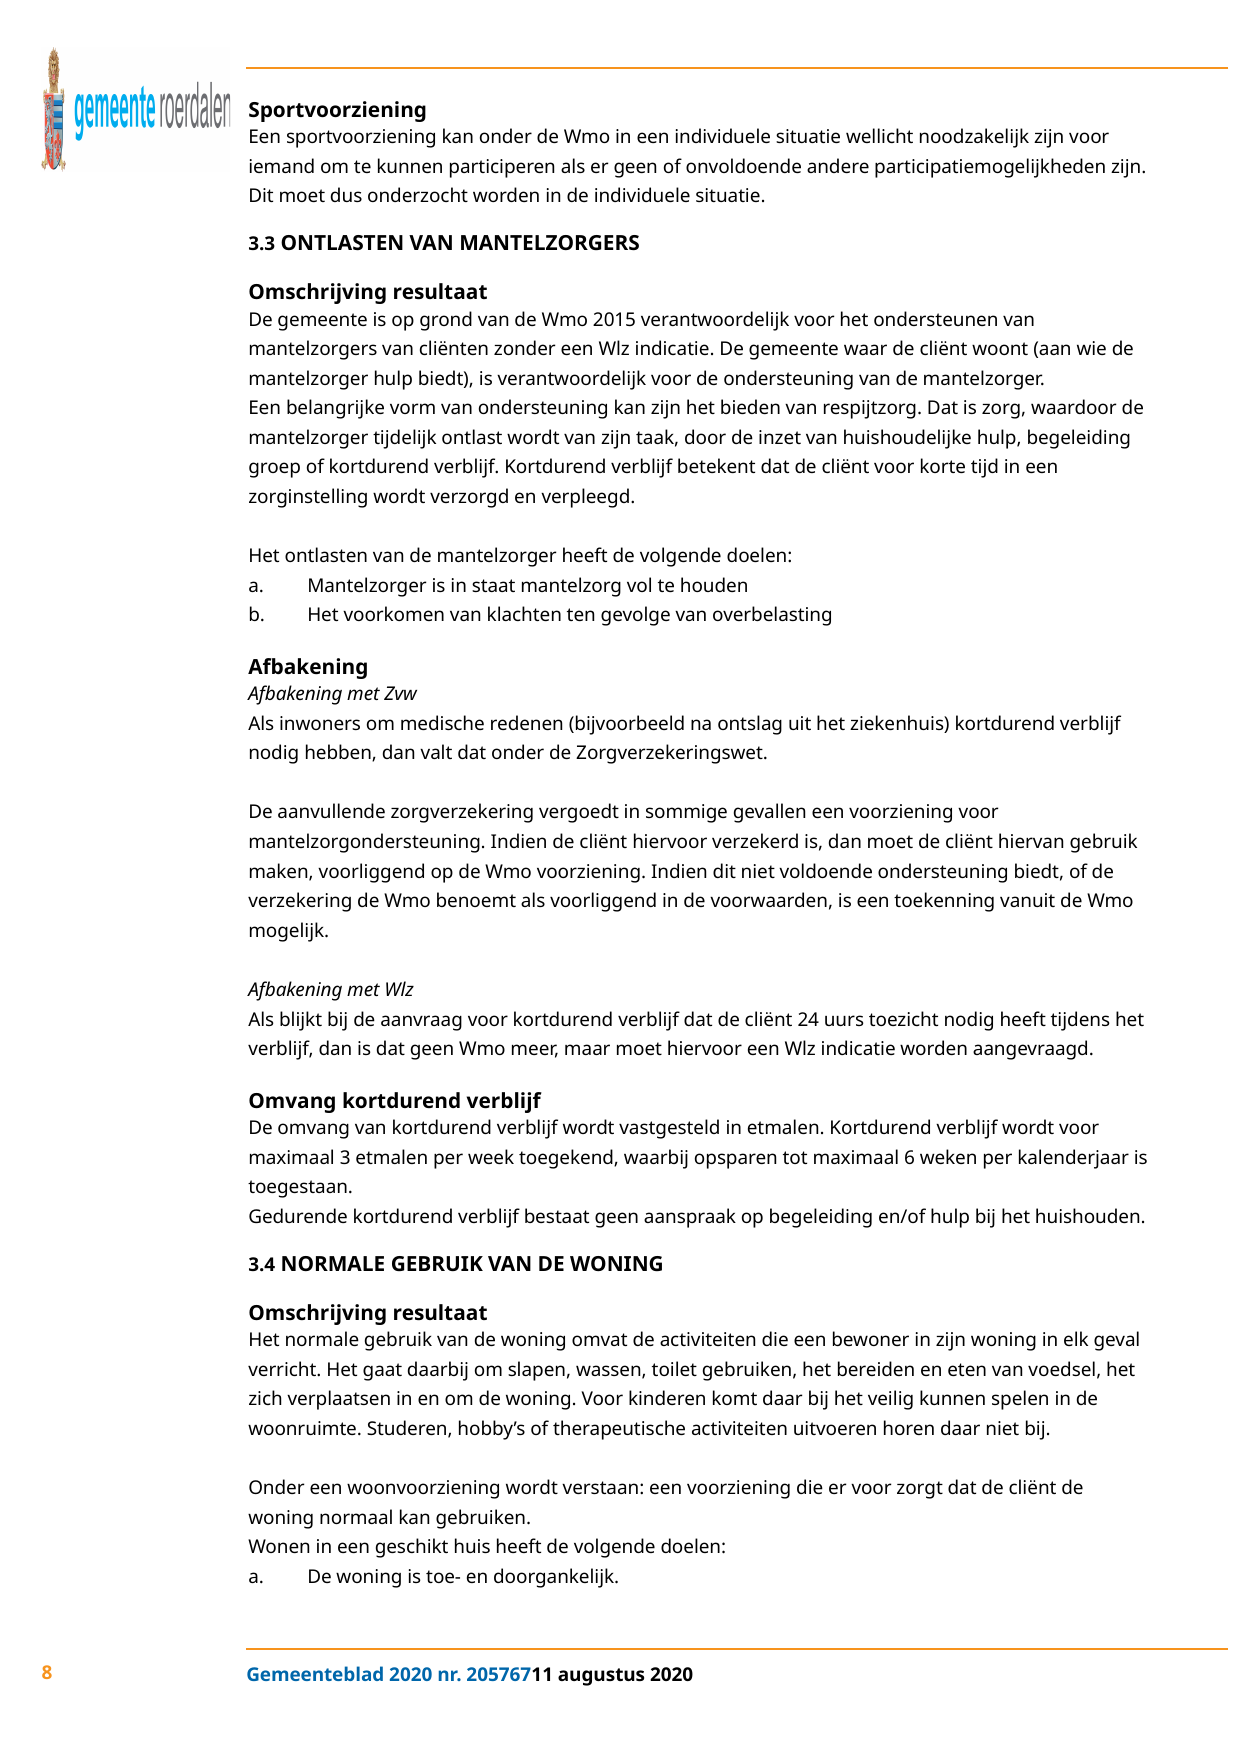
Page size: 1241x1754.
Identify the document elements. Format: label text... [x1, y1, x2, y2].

text Afbakening met Wlz [248, 976, 1152, 1002]
text De aanvullende zorgverzekering vergoedt in sommige gevallen een voorziening voor mantelzorgondersteuning. Indien de cliënt hiervoor verzekerd is, dan moet de cliënt hiervan gebruik maken, voorliggend op de Wmo voorziening. Indien dit niet voldoende ondersteuning biedt, of de verzekering de Wmo benoemt als voorliggend in de voorwaarden, is een toekenning vanuit de Wmo mogelijk. [248, 799, 1152, 943]
text Wonen in een geschikt huis heeft de volgende doelen: [248, 1533, 1152, 1559]
text 3.4 NORMALE GEBRUIK VAN DE WONING [248, 1249, 1152, 1277]
text De omvang van kortdurend verblijf wordt vastgesteld in etmalen. Kortdurend verblijf wordt voor maximaal 3 etmalen per week toegekend, waarbij opsparen tot maximaal 6 weken per kalenderjaar is toegestaan. [248, 1114, 1152, 1199]
text Een sportvoorziening kan onder de Wmo in een individuele situatie wellicht noodzakelijk zijn voor iemand om te kunnen participeren als er geen of onvoldoende andere participatiemogelijkheden zijn. Dit moet dus onderzocht worden in de individuele situatie. [248, 123, 1152, 208]
text Onder een woonvoorziening wordt verstaan: een voorziening die er voor zorgt dat de cliënt de woning normaal kan gebruiken. [248, 1474, 1152, 1529]
text Omschrijving resultaat [248, 1298, 1152, 1326]
text Omvang kortdurend verblijf [248, 1086, 1152, 1114]
list Het voorkomen van klachten ten gevolge van overbelasting [248, 602, 1152, 627]
text Als blijkt bij de aanvraag voor kortdurend verblijf dat de cliënt 24 uurs toezicht nodig heeft tijdens het verblijf, dan is dat geen Wmo meer, maar moet hiervoor een Wlz indicatie worden aangevraagd. [248, 1006, 1152, 1061]
text Sportvoorziening [248, 95, 1152, 123]
list De woning is toe- en doorgankelijk. [248, 1563, 1152, 1589]
text De gemeente is op grond van de Wmo 2015 verantwoordelijk voor het ondersteunen van mantelzorgers van cliënten zonder een Wlz indicatie. De gemeente waar de cliënt woont (aan wie de mantelzorger hulp biedt), is verantwoordelijk voor de ondersteuning van de mantelzorger. [248, 306, 1152, 391]
text Afbakening met Zvw [248, 680, 1152, 706]
text Afbakening [248, 652, 1152, 680]
text Het ontlasten van de mantelzorger heeft de volgende doelen: [248, 542, 1152, 568]
list Mantelzorger is in staat mantelzorg vol te houden [248, 572, 1152, 598]
text 3.3 ONTLASTEN VAN MANTELZORGERS [248, 228, 1152, 256]
text Gedurende kortdurend verblijf bestaat geen aanspraak op begeleiding en/of hulp bij het huishouden. [248, 1203, 1152, 1229]
text Het normale gebruik van de woning omvat de activiteiten die een bewoner in zijn woning in elk geval verricht. Het gaat daarbij om slapen, wassen, toilet gebruiken, het bereiden en eten van voedsel, het zich verplaatsen in en om de woning. Voor kinderen komt daar bij het veilig kunnen spelen in de woonruimte. Studeren, hobby’s of therapeutische activiteiten uitvoeren horen daar niet bij. [248, 1326, 1152, 1441]
text Als inwoners om medische redenen (bijvoorbeeld na ontslag uit het ziekenhuis) kortdurend verblijf nodig hebben, dan valt dat onder de Zorgverzekeringswet. [248, 710, 1152, 765]
picture [41, 47, 231, 172]
text Een belangrijke vorm van ondersteuning kan zijn het bieden van respijtzorg. Dat is zorg, waardoor de mantelzorger tijdelijk ontlast wordt van zijn taak, door de inzet van huishoudelijke hulp, begeleiding groep of kortdurend verblijf. Kortdurend verblijf betekent dat de cliënt voor korte tijd in een zorginstelling wordt verzorgd en verpleegd. [248, 394, 1152, 509]
text Omschrijving resultaat [248, 277, 1152, 306]
